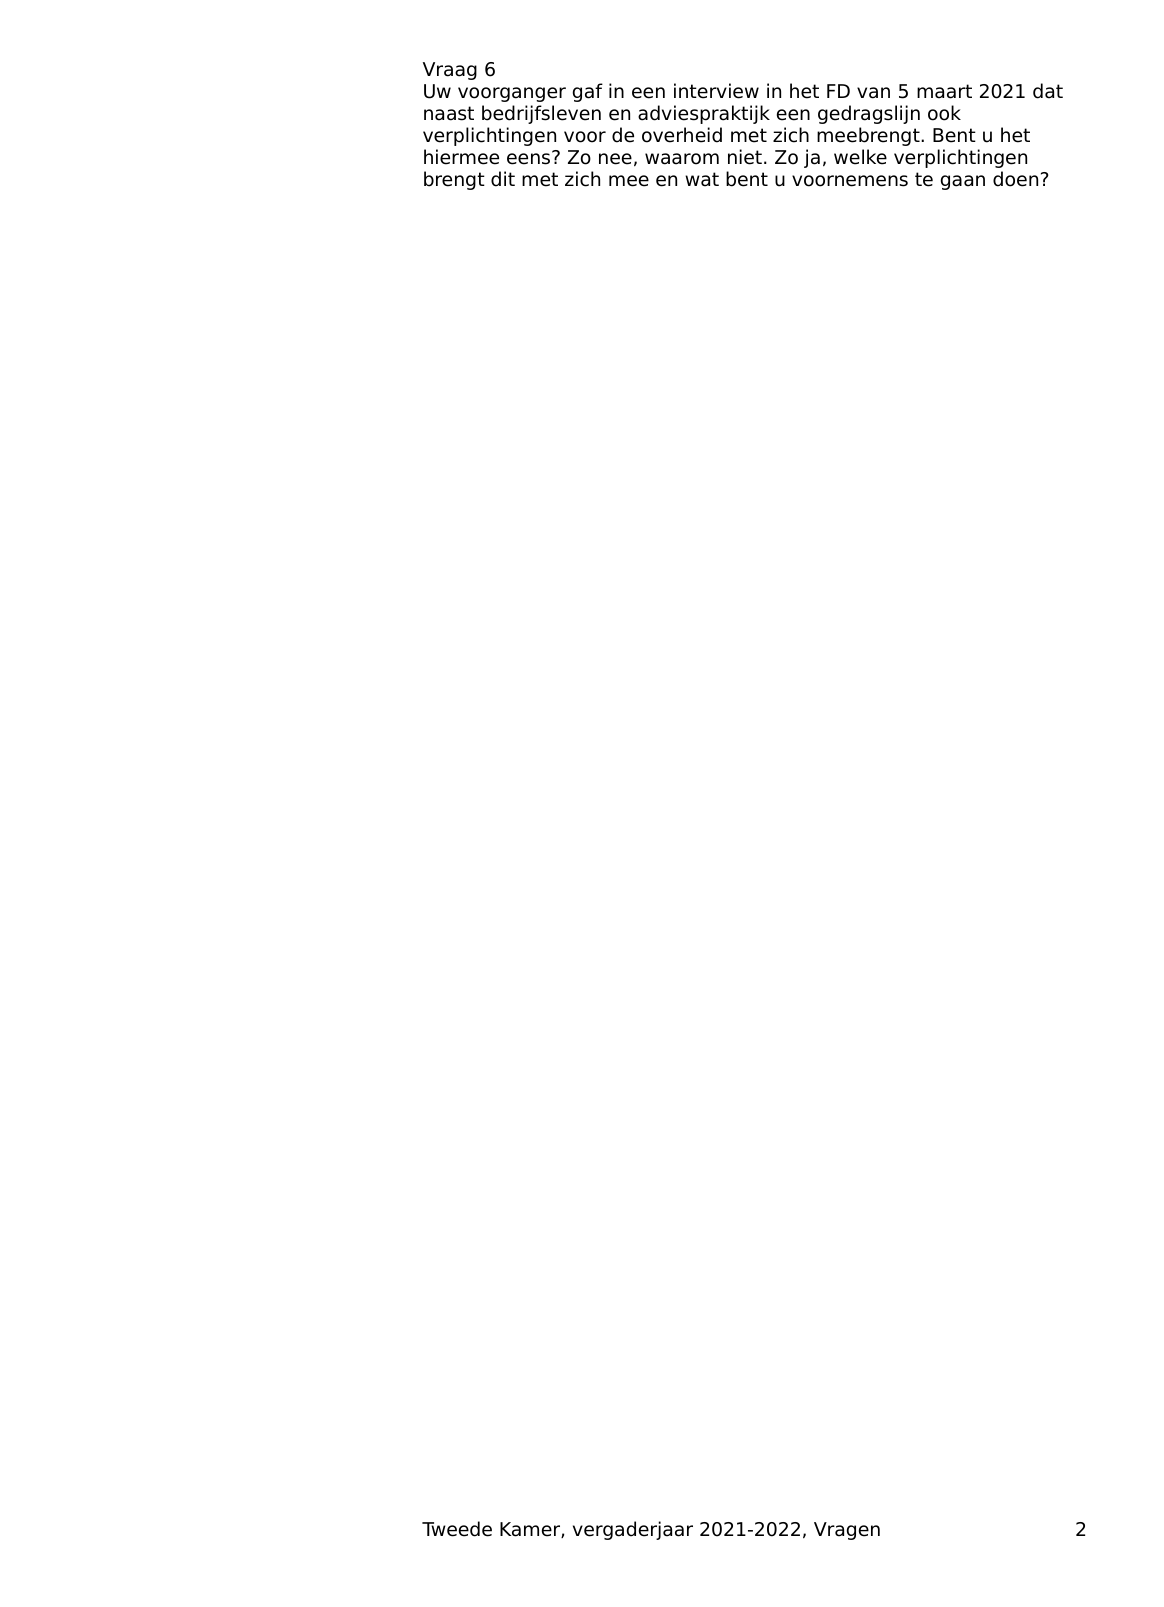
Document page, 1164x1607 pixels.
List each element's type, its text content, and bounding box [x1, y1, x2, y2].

text Uw voorganger gaf in een interview in het FD van 5 maart 2021 dat naast bedrijfsleven en adviespraktijk een gedragslijn ook verplichtingen voor de overheid met zich meebrengt. Bent u het hiermee eens? Zo nee, waarom niet. Zo ja, welke verplichtingen brengt dit met zich mee en wat bent u voornemens te gaan doen? [422, 81, 1087, 191]
text Vraag 6 [422, 59, 1087, 81]
